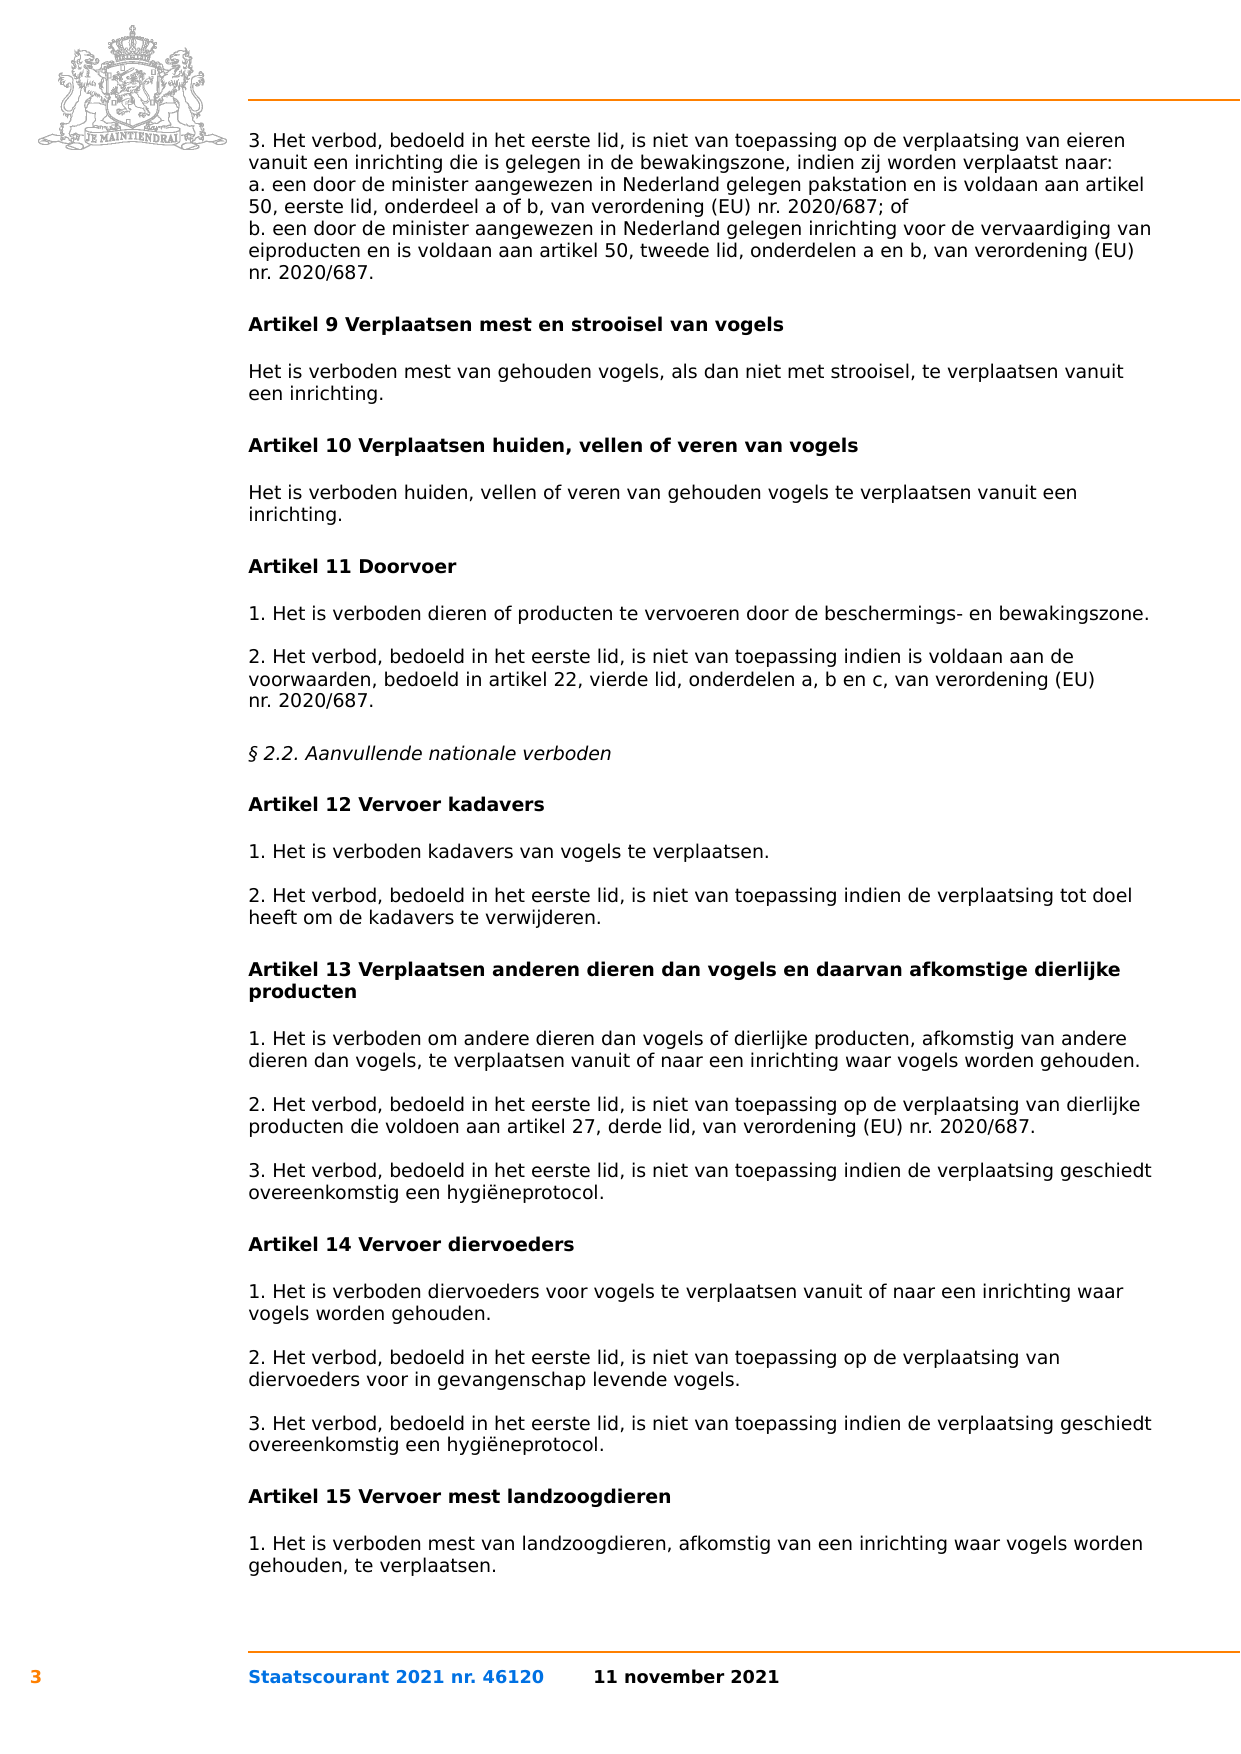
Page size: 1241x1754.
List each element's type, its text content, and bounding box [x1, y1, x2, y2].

text 1. Het is verboden om andere dieren dan vogels of dierlijke producten, afkomstig van andere dieren dan vogels, te verplaatsen vanuit of naar een inrichting waar vogels worden gehouden. [248, 1028, 1163, 1072]
text 1. Het is verboden kadavers van vogels te verplaatsen. [248, 841, 1163, 863]
text 2. Het verbod, bedoeld in het eerste lid, is niet van toepassing indien is voldaan aan de voorwaarden, bedoeld in artikel 22, vierde lid, onderdelen a, b en c, van verordening (EU) nr. 2020/687. [248, 646, 1163, 712]
subtitle Artikel 12 Vervoer kadavers [248, 794, 1163, 816]
text b. een door de minister aangewezen in Nederland gelegen inrichting voor de vervaardiging van eiproducten en is voldaan aan artikel 50, tweede lid, onderdelen a en b, van verordening (EU) nr. 2020/687. [248, 218, 1163, 284]
text Het is verboden huiden, vellen of veren van gehouden vogels te verplaatsen vanuit een inrichting. [248, 482, 1163, 526]
text 3. Het verbod, bedoeld in het eerste lid, is niet van toepassing indien de verplaatsing geschiedt overeenkomstig een hygiëneprotocol. [248, 1160, 1163, 1204]
text 2. Het verbod, bedoeld in het eerste lid, is niet van toepassing op de verplaatsing van dierlijke producten die voldoen aan artikel 27, derde lid, van verordening (EU) nr. 2020/687. [248, 1094, 1163, 1138]
subtitle Artikel 14 Vervoer diervoeders [248, 1234, 1163, 1256]
text 1. Het is verboden dieren of producten te vervoeren door de beschermings- en bewakingszone. [248, 603, 1163, 624]
text 2. Het verbod, bedoeld in het eerste lid, is niet van toepassing op de verplaatsing van diervoeders voor in gevangenschap levende vogels. [248, 1347, 1163, 1391]
subtitle Artikel 13 Verplaatsen anderen dieren dan vogels en daarvan afkomstige dierlijke producten [248, 959, 1163, 1003]
subtitle § 2.2. Aanvullende nationale verboden [248, 742, 1163, 764]
text 3. Het verbod, bedoeld in het eerste lid, is niet van toepassing indien de verplaatsing geschiedt overeenkomstig een hygiëneprotocol. [248, 1412, 1163, 1456]
text 1. Het is verboden diervoeders voor vogels te verplaatsen vanuit of naar een inrichting waar vogels worden gehouden. [248, 1281, 1163, 1325]
subtitle Artikel 11 Doorvoer [248, 556, 1163, 578]
subtitle Artikel 15 Vervoer mest landzoogdieren [248, 1486, 1163, 1508]
text 3. Het verbod, bedoeld in het eerste lid, is niet van toepassing op de verplaatsing van eieren vanuit een inrichting die is gelegen in de bewakingszone, indien zij worden verplaatst naar: [248, 130, 1163, 174]
text a. een door de minister aangewezen in Nederland gelegen pakstation en is voldaan aan artikel 50, eerste lid, onderdeel a of b, van verordening (EU) nr. 2020/687; of [248, 174, 1163, 218]
picture [38, 25, 227, 150]
text Het is verboden mest van gehouden vogels, als dan niet met strooisel, te verplaatsen vanuit een inrichting. [248, 361, 1163, 405]
subtitle Artikel 10 Verplaatsen huiden, vellen of veren van vogels [248, 435, 1163, 457]
text 2. Het verbod, bedoeld in het eerste lid, is niet van toepassing indien de verplaatsing tot doel heeft om de kadavers te verwijderen. [248, 885, 1163, 929]
subtitle Artikel 9 Verplaatsen mest en strooisel van vogels [248, 314, 1163, 336]
text 1. Het is verboden mest van landzoogdieren, afkomstig van een inrichting waar vogels worden gehouden, te verplaatsen. [248, 1533, 1163, 1577]
